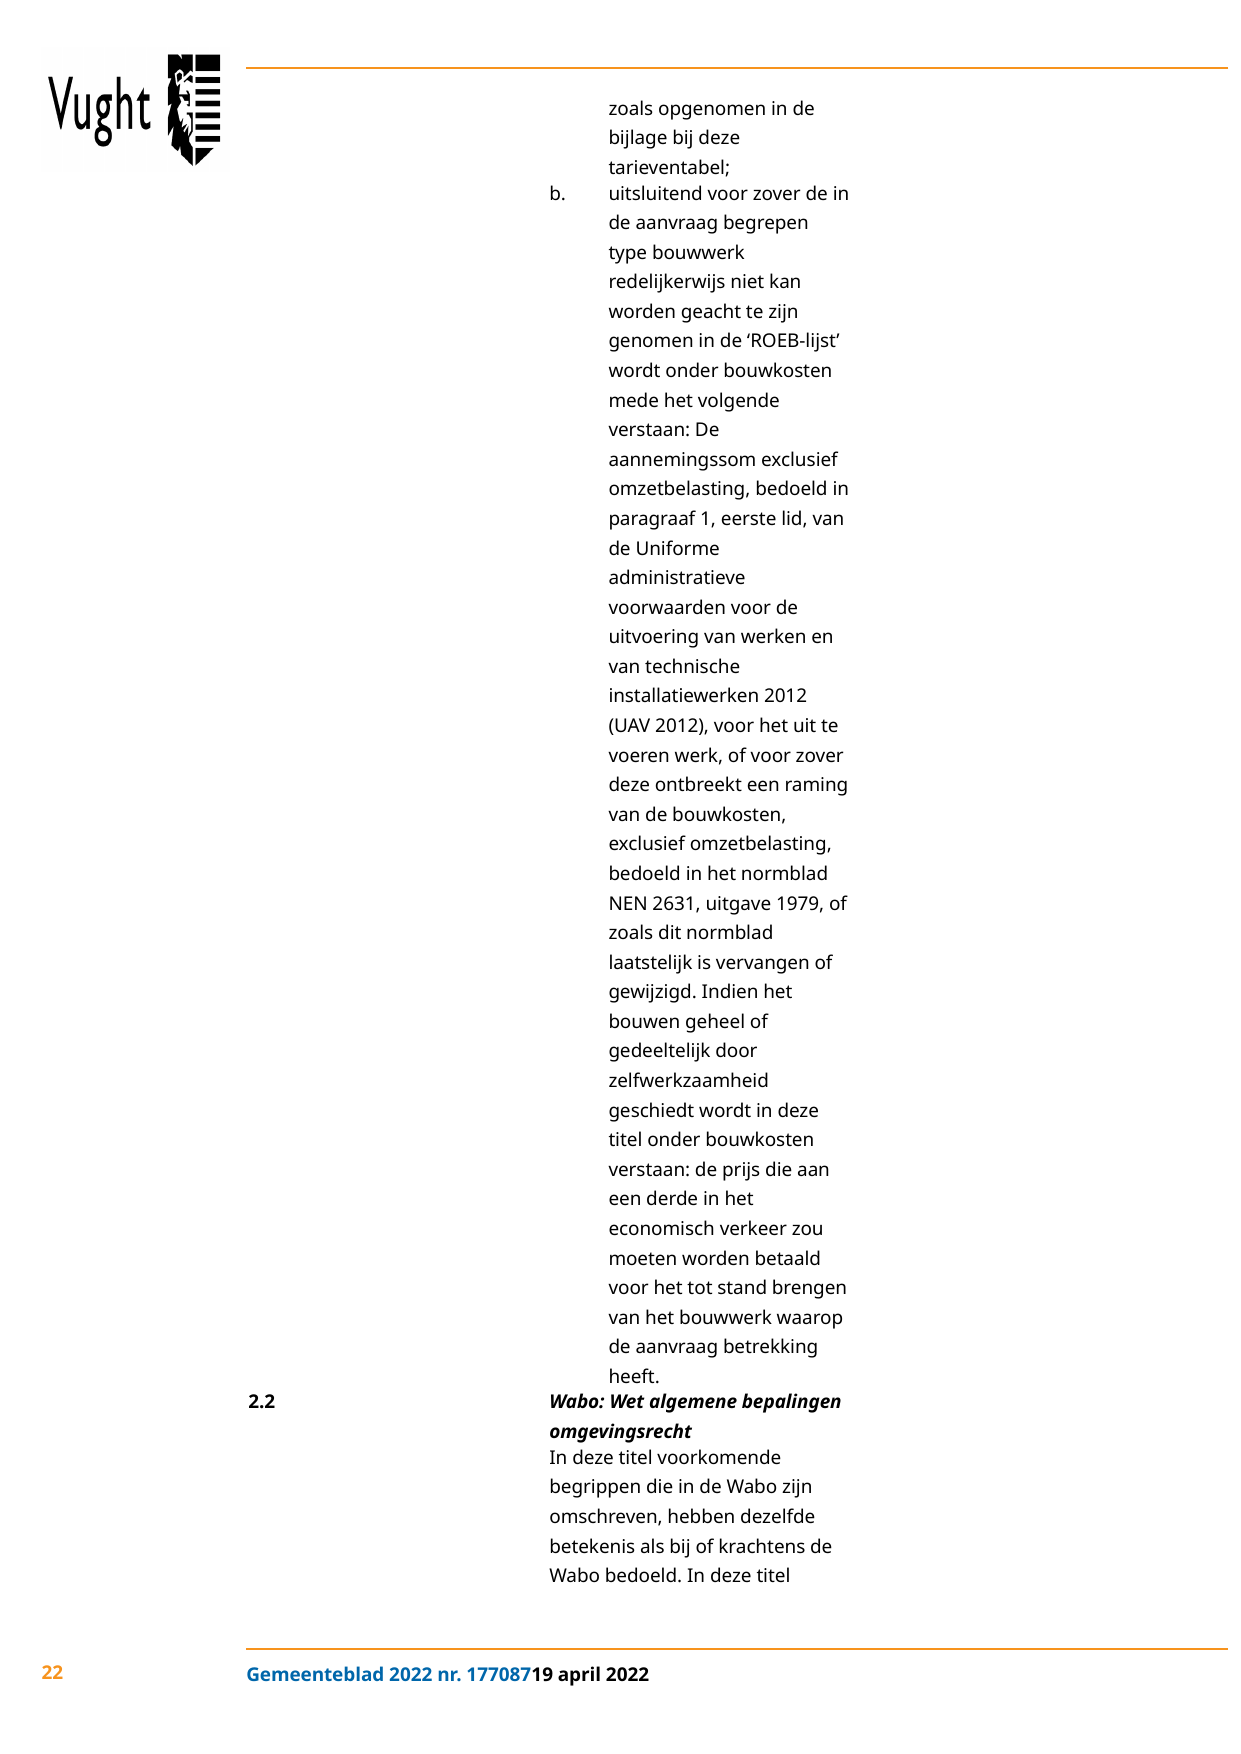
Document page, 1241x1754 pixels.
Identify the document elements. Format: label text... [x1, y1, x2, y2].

picture [41, 47, 231, 172]
table_cell uitsluitend voor zover de in de aanvraag begrepen type bouwwerk redelijkerwijs niet kan worden geacht te zijn genomen in de ‘ROEB-lijst’ wordt onder bouwkosten mede het volgende verstaan: De aannemingssom exclusief omzetbelasting, bedoeld in paragraaf 1, eerste lid, van de Uniforme administratieve voorwaarden voor de uitvoering van werken en van technische installatiewerken 2012 (UAV 2012), voor het uit te voeren werk, of voor zover deze ontbreekt een raming van de bouwkosten, exclusief omzetbelasting, bedoeld in het normblad NEN 2631, uitgave 1979, of zoals dit normblad laatstelijk is vervangen of gewijzigd. Indien het bouwen geheel of gedeeltelijk door zelfwerkzaamheid geschiedt wordt in deze titel onder bouwkosten verstaan: de prijs die aan een derde in het economisch verkeer zou moeten worden betaald voor het tot stand brengen van het bouwwerk waarop de aanvraag betrekking heeft. [549, 180, 850, 1389]
table_cell [850, 1444, 1152, 1588]
table_cell [248, 95, 549, 180]
table_cell zoals opgenomen in de bijlage bij deze tarieventabel; [549, 95, 850, 180]
table_cell In deze titel voorkomende begrippen die in de Wabo zijn omschreven, hebben dezelfde betekenis als bij of krachtens de Wabo bedoeld. In deze titel [549, 1444, 850, 1588]
table_cell 2.2 [248, 1389, 549, 1444]
table_cell [850, 95, 1152, 180]
table_cell [248, 1444, 549, 1588]
table_cell [850, 180, 1152, 1389]
table_cell [850, 1389, 1152, 1444]
table_cell Wabo: Wet algemene bepalingen omgevingsrecht [549, 1389, 850, 1444]
table_cell [248, 180, 549, 1389]
